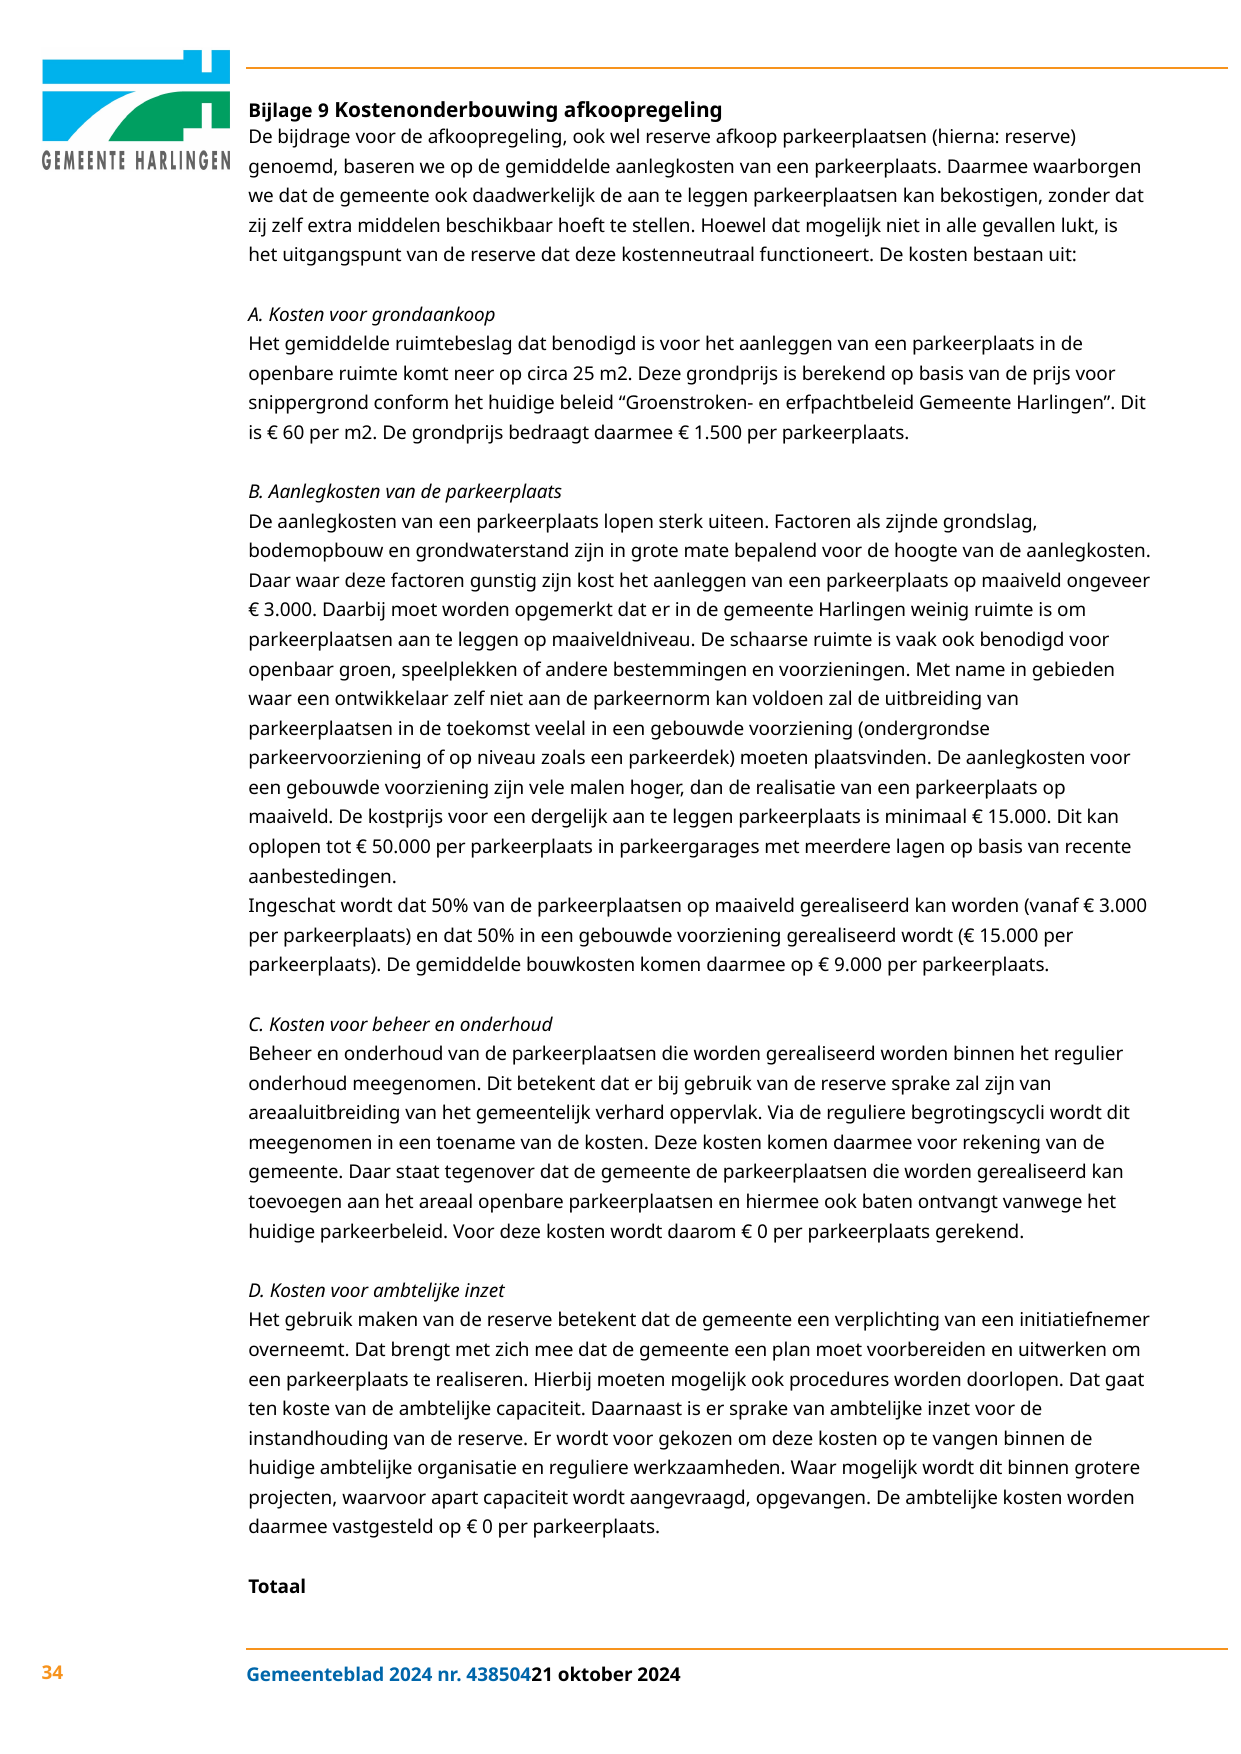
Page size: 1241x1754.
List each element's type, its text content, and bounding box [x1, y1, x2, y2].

text De aanlegkosten van een parkeerplaats lopen sterk uiteen. Factoren als zijnde grondslag, bodemopbouw en grondwaterstand zijn in grote mate bepalend voor de hoogte van de aanlegkosten. Daar waar deze factoren gunstig zijn kost het aanleggen van een parkeerplaats op maaiveld ongeveer € 3.000. Daarbij moet worden opgemerkt dat er in de gemeente Harlingen weinig ruimte is om parkeerplaatsen aan te leggen op maaiveldniveau. De schaarse ruimte is vaak ook benodigd voor openbaar groen, speelplekken of andere bestemmingen en voorzieningen. Met name in gebieden waar een ontwikkelaar zelf niet aan de parkeernorm kan voldoen zal de uitbreiding van parkeerplaatsen in de toekomst veelal in een gebouwde voorziening (ondergrondse parkeervoorziening of op niveau zoals een parkeerdek) moeten plaatsvinden. De aanlegkosten voor een gebouwde voorziening zijn vele malen hoger, dan de realisatie van een parkeerplaats op maaiveld. De kostprijs voor een dergelijk aan te leggen parkeerplaats is minimaal € 15.000. Dit kan oplopen tot € 50.000 per parkeerplaats in parkeergarages met meerdere lagen op basis van recente aanbestedingen. [248, 508, 1152, 889]
text Beheer en onderhoud van de parkeerplaatsen die worden gerealiseerd worden binnen het regulier onderhoud meegenomen. Dit betekent dat er bij gebruik van de reserve sprake zal zijn van areaaluitbreiding van het gemeentelijk verhard oppervlak. Via de reguliere begrotingscycli wordt dit meegenomen in een toename van de kosten. Deze kosten komen daarmee voor rekening van de gemeente. Daar staat tegenover dat de gemeente de parkeerplaatsen die worden gerealiseerd kan toevoegen aan het areaal openbare parkeerplaatsen en hiermee ook baten ontvangt vanwege het huidige parkeerbeleid. Voor deze kosten wordt daarom € 0 per parkeerplaats gerekend. [248, 1040, 1152, 1244]
text Ingeschat wordt dat 50% van de parkeerplaatsen op maaiveld gerealiseerd kan worden (vanaf € 3.000 per parkeerplaats) en dat 50% in een gebouwde voorziening gerealiseerd wordt (€ 15.000 per parkeerplaats). De gemiddelde bouwkosten komen daarmee op € 9.000 per parkeerplaats. [248, 892, 1152, 977]
picture [41, 47, 231, 172]
text De bijdrage voor de afkoopregeling, ook wel reserve afkoop parkeerplaatsen (hierna: reserve) genoemd, baseren we op de gemiddelde aanlegkosten van een parkeerplaats. Daarmee waarborgen we dat de gemeente ook daadwerkelijk de aan te leggen parkeerplaatsen kan bekostigen, zonder dat zij zelf extra middelen beschikbaar hoeft te stellen. Hoewel dat mogelijk niet in alle gevallen lukt, is het uitgangspunt van de reserve dat deze kostenneutraal functioneert. De kosten bestaan uit: [248, 123, 1152, 267]
table_header [850, 1573, 1152, 1599]
text A. Kosten voor grondaankoop [248, 301, 1152, 327]
text B. Aanlegkosten van de parkeerplaats [248, 478, 1152, 504]
text C. Kosten voor beheer en onderhoud [248, 1011, 1152, 1037]
text D. Kosten voor ambtelijke inzet [248, 1277, 1152, 1303]
table_header [549, 1573, 850, 1599]
text Bijlage 9 Kostenonderbouwing afkoopregeling [248, 95, 1152, 123]
table_header Totaal [248, 1573, 549, 1599]
text Het gemiddelde ruimtebeslag dat benodigd is voor het aanleggen van een parkeerplaats in de openbare ruimte komt neer op circa 25 m2. Deze grondprijs is berekend op basis van de prijs voor snippergrond conform het huidige beleid “Groenstroken- en erfpachtbeleid Gemeente Harlingen”. Dit is € 60 per m2. De grondprijs bedraagt daarmee € 1.500 per parkeerplaats. [248, 330, 1152, 445]
text Het gebruik maken van de reserve betekent dat de gemeente een verplichting van een initiatiefnemer overneemt. Dat brengt met zich mee dat de gemeente een plan moet voorbereiden en uitwerken om een parkeerplaats te realiseren. Hierbij moeten mogelijk ook procedures worden doorlopen. Dat gaat ten koste van de ambtelijke capaciteit. Daarnaast is er sprake van ambtelijke inzet voor de instandhouding van de reserve. Er wordt voor gekozen om deze kosten op te vangen binnen de huidige ambtelijke organisatie en reguliere werkzaamheden. Waar mogelijk wordt dit binnen grotere projecten, waarvoor apart capaciteit wordt aangevraagd, opgevangen. De ambtelijke kosten worden daarmee vastgesteld op € 0 per parkeerplaats. [248, 1307, 1152, 1539]
